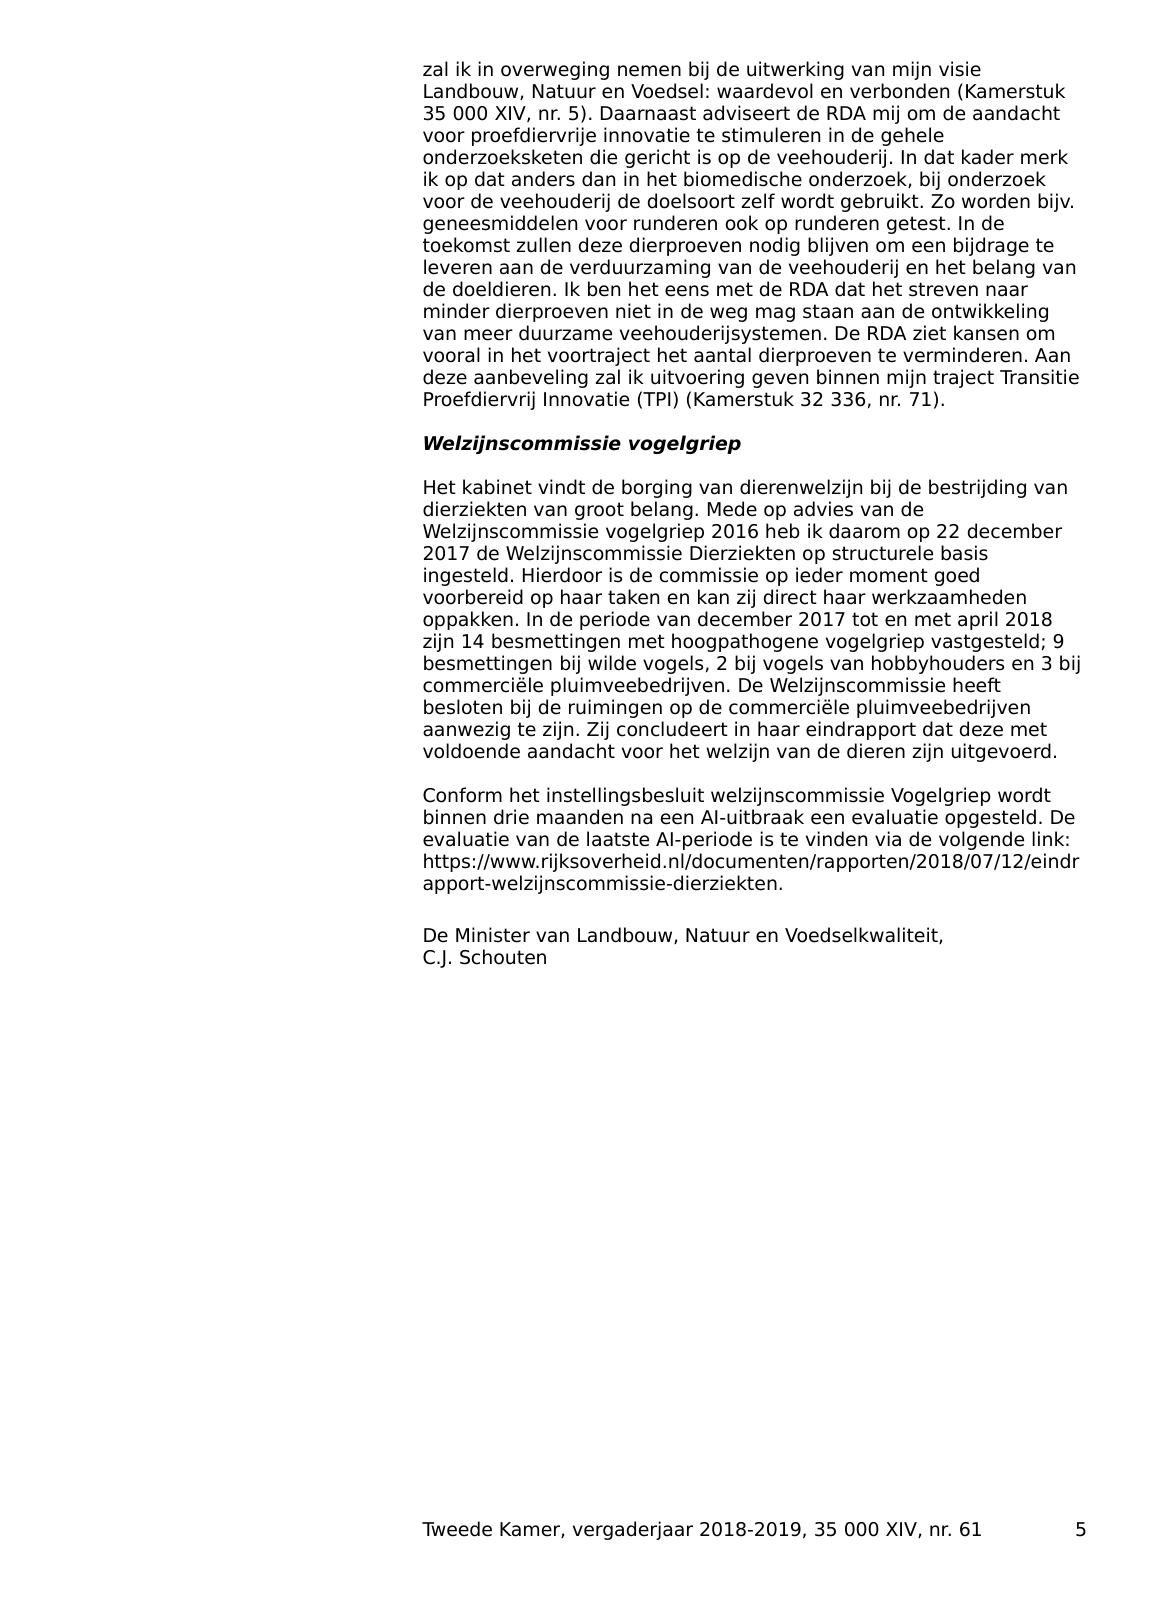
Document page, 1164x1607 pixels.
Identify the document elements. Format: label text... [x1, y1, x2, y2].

text Conform het instellingsbesluit welzijnscommissie Vogelgriep wordt binnen drie maanden na een AI-uitbraak een evaluatie opgesteld. De evaluatie van de laatste AI-periode is te vinden via de volgende link: https://www.rijksoverheid.nl/documenten/rapporten/2018/07/12/eindrapport-welzijnscommissie-dierziekten. [422, 785, 1087, 895]
text Het kabinet vindt de borging van dierenwelzijn bij de bestrijding van dierziekten van groot belang. Mede op advies van de Welzijnscommissie vogelgriep 2016 heb ik daarom op 22 december 2017 de Welzijnscommissie Dierziekten op structurele basis ingesteld. Hierdoor is de commissie op ieder moment goed voorbereid op haar taken en kan zij direct haar werkzaamheden oppakken. In de periode van december 2017 tot en met april 2018 zijn 14 besmettingen met hoogpathogene vogelgriep vastgesteld; 9 besmettingen bij wilde vogels, 2 bij vogels van hobbyhouders en 3 bij commerciële pluimveebedrijven. De Welzijnscommissie heeft besloten bij de ruimingen op de commerciële pluimveebedrijven aanwezig te zijn. Zij concludeert in haar eindrapport dat deze met voldoende aandacht voor het welzijn van de dieren zijn uitgevoerd. [422, 477, 1087, 763]
subtitle Welzijnscommissie vogelgriep [422, 433, 1087, 455]
text zal ik in overweging nemen bij de uitwerking van mijn visie Landbouw, Natuur en Voedsel: waardevol en verbonden (Kamerstuk 35 000 XIV, nr. 5). Daarnaast adviseert de RDA mij om de aandacht voor proefdiervrije innovatie te stimuleren in de gehele onderzoeksketen die gericht is op de veehouderij. In dat kader merk ik op dat anders dan in het biomedische onderzoek, bij onderzoek voor de veehouderij de doelsoort zelf wordt gebruikt. Zo worden bijv. geneesmiddelen voor runderen ook op runderen getest. In de toekomst zullen deze dierproeven nodig blijven om een bijdrage te leveren aan de verduurzaming van de veehouderij en het belang van de doeldieren. Ik ben het eens met de RDA dat het streven naar minder dierproeven niet in de weg mag staan aan de ontwikkeling van meer duurzame veehouderijsystemen. De RDA ziet kansen om vooral in het voortraject het aantal dierproeven te verminderen. Aan deze aanbeveling zal ik uitvoering geven binnen mijn traject Transitie Proefdiervrij Innovatie (TPI) (Kamerstuk 32 336, nr. 71). [422, 59, 1087, 411]
text De Minister van Landbouw, Natuur en Voedselkwaliteit, C.J. Schouten [422, 925, 1087, 969]
